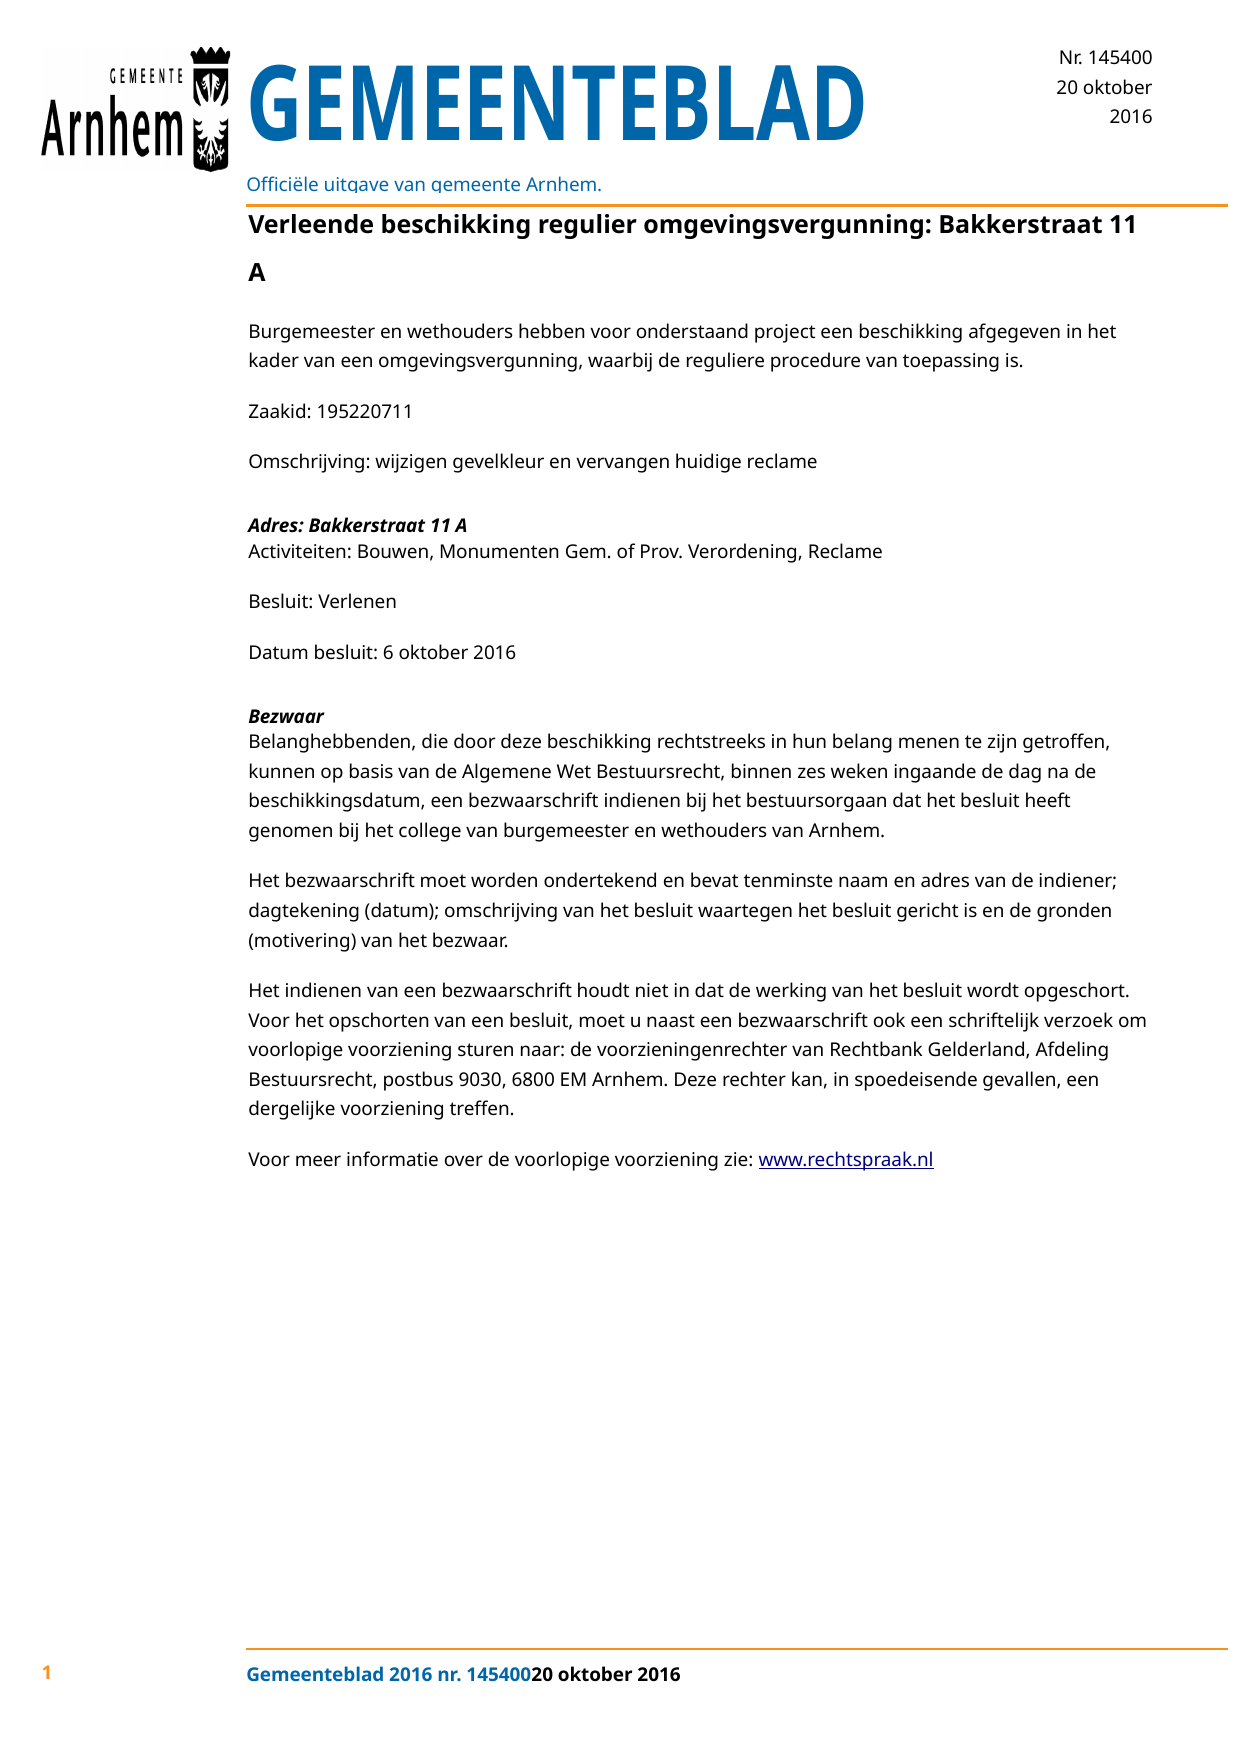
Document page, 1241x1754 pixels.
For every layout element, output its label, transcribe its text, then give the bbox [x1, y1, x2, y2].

text Activiteiten: Bouwen, Monumenten Gem. of Prov. Verordening, Reclame [248, 538, 1152, 564]
text Burgemeester en wethouders hebben voor onderstaand project een beschikking afgegeven in het kader van een omgevingsvergunning, waarbij de reguliere procedure van toepassing is. [248, 318, 1152, 373]
text Zaakid: 195220711 [248, 398, 1152, 424]
text Het indienen van een bezwaarschrift houdt niet in dat de werking van het besluit wordt opgeschort. Voor het opschorten van een besluit, moet u naast een bezwaarschrift ook een schriftelijk verzoek om voorlopige voorziening sturen naar: de voorzieningenrechter van Rechtbank Gelderland, Afdeling Bestuursrecht, postbus 9030, 6800 EM Arnhem. Deze rechter kan, in spoedeisende gevallen, een dergelijke voorziening treffen. [248, 977, 1152, 1121]
text Het bezwaarschrift moet worden ondertekend en bevat tenminste naam en adres van de indiener; dagtekening (datum); omschrijving van het besluit waartegen het besluit gericht is en de gronden (motivering) van het bezwaar. [248, 868, 1152, 953]
text Besluit: Verlenen [248, 588, 1152, 614]
text Adres: Bakkerstraat 11 A [248, 512, 1152, 538]
text Omschrijving: wijzigen gevelkleur en vervangen huidige reclame [248, 448, 1152, 474]
picture [41, 47, 231, 172]
text Voor meer informatie over de voorlopige voorziening zie: www.rechtspraak.nl [248, 1146, 1152, 1172]
text Bezwaar [248, 703, 1152, 728]
text Verleende beschikking regulier omgevingsvergunning: Bakkerstraat 11 A [248, 207, 1152, 288]
text Belanghebbenden, die door deze beschikking rechtstreeks in hun belang menen te zijn getroffen, kunnen op basis van de Algemene Wet Bestuursrecht, binnen zes weken ingaande de dag na de beschikkingsdatum, een bezwaarschrift indienen bij het bestuursorgaan dat het besluit heeft genomen bij het college van burgemeester en wethouders van Arnhem. [248, 728, 1152, 843]
text Datum besluit: 6 oktober 2016 [248, 639, 1152, 664]
